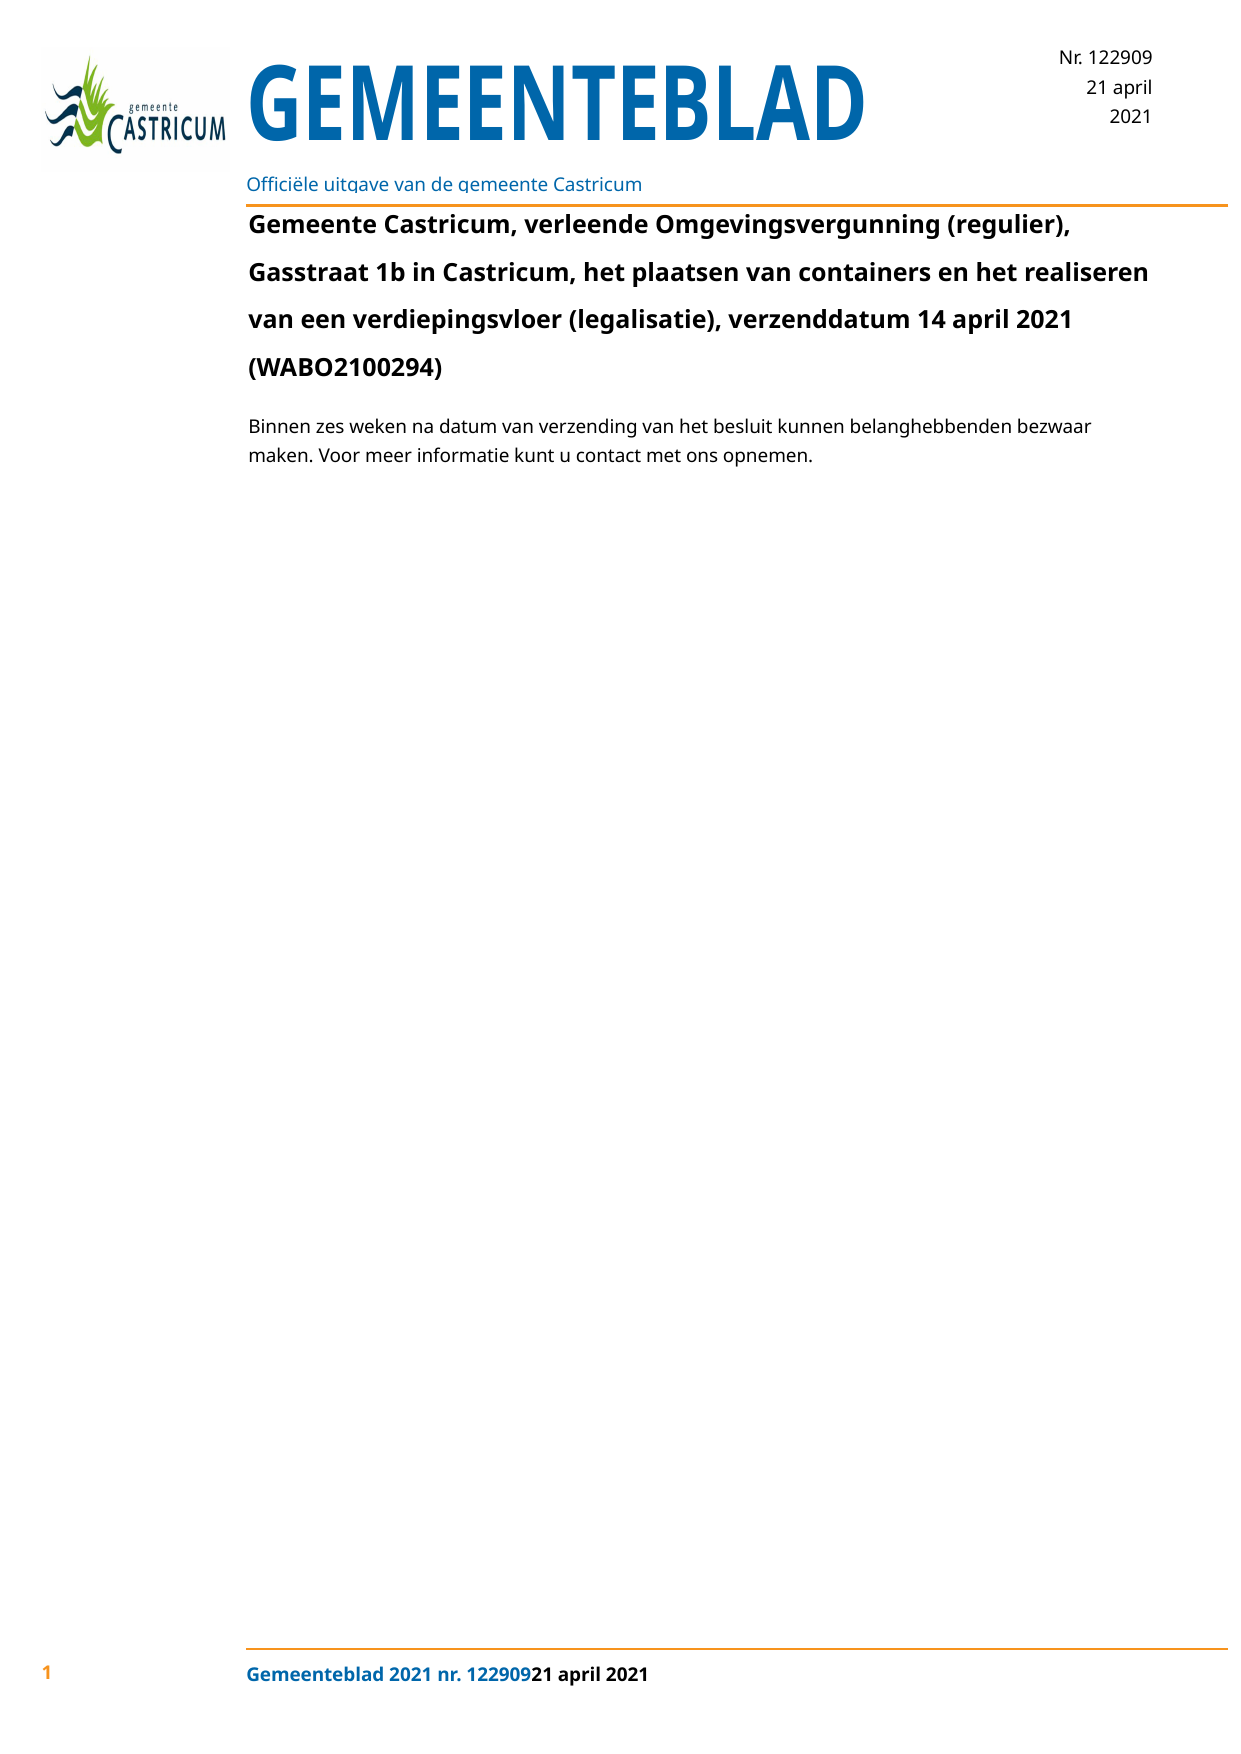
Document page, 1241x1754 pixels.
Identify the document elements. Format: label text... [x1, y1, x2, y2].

text Gemeente Castricum, verleende Omgevingsvergunning (regulier), Gasstraat 1b in Castricum, het plaatsen van containers en het realiseren van een verdiepingsvloer (legalisatie), verzenddatum 14 april 2021 (WABO2100294) [248, 207, 1152, 384]
text Binnen zes weken na datum van verzending van het besluit kunnen belanghebbenden bezwaar maken. Voor meer informatie kunt u contact met ons opnemen. [248, 413, 1152, 468]
picture [41, 47, 231, 172]
